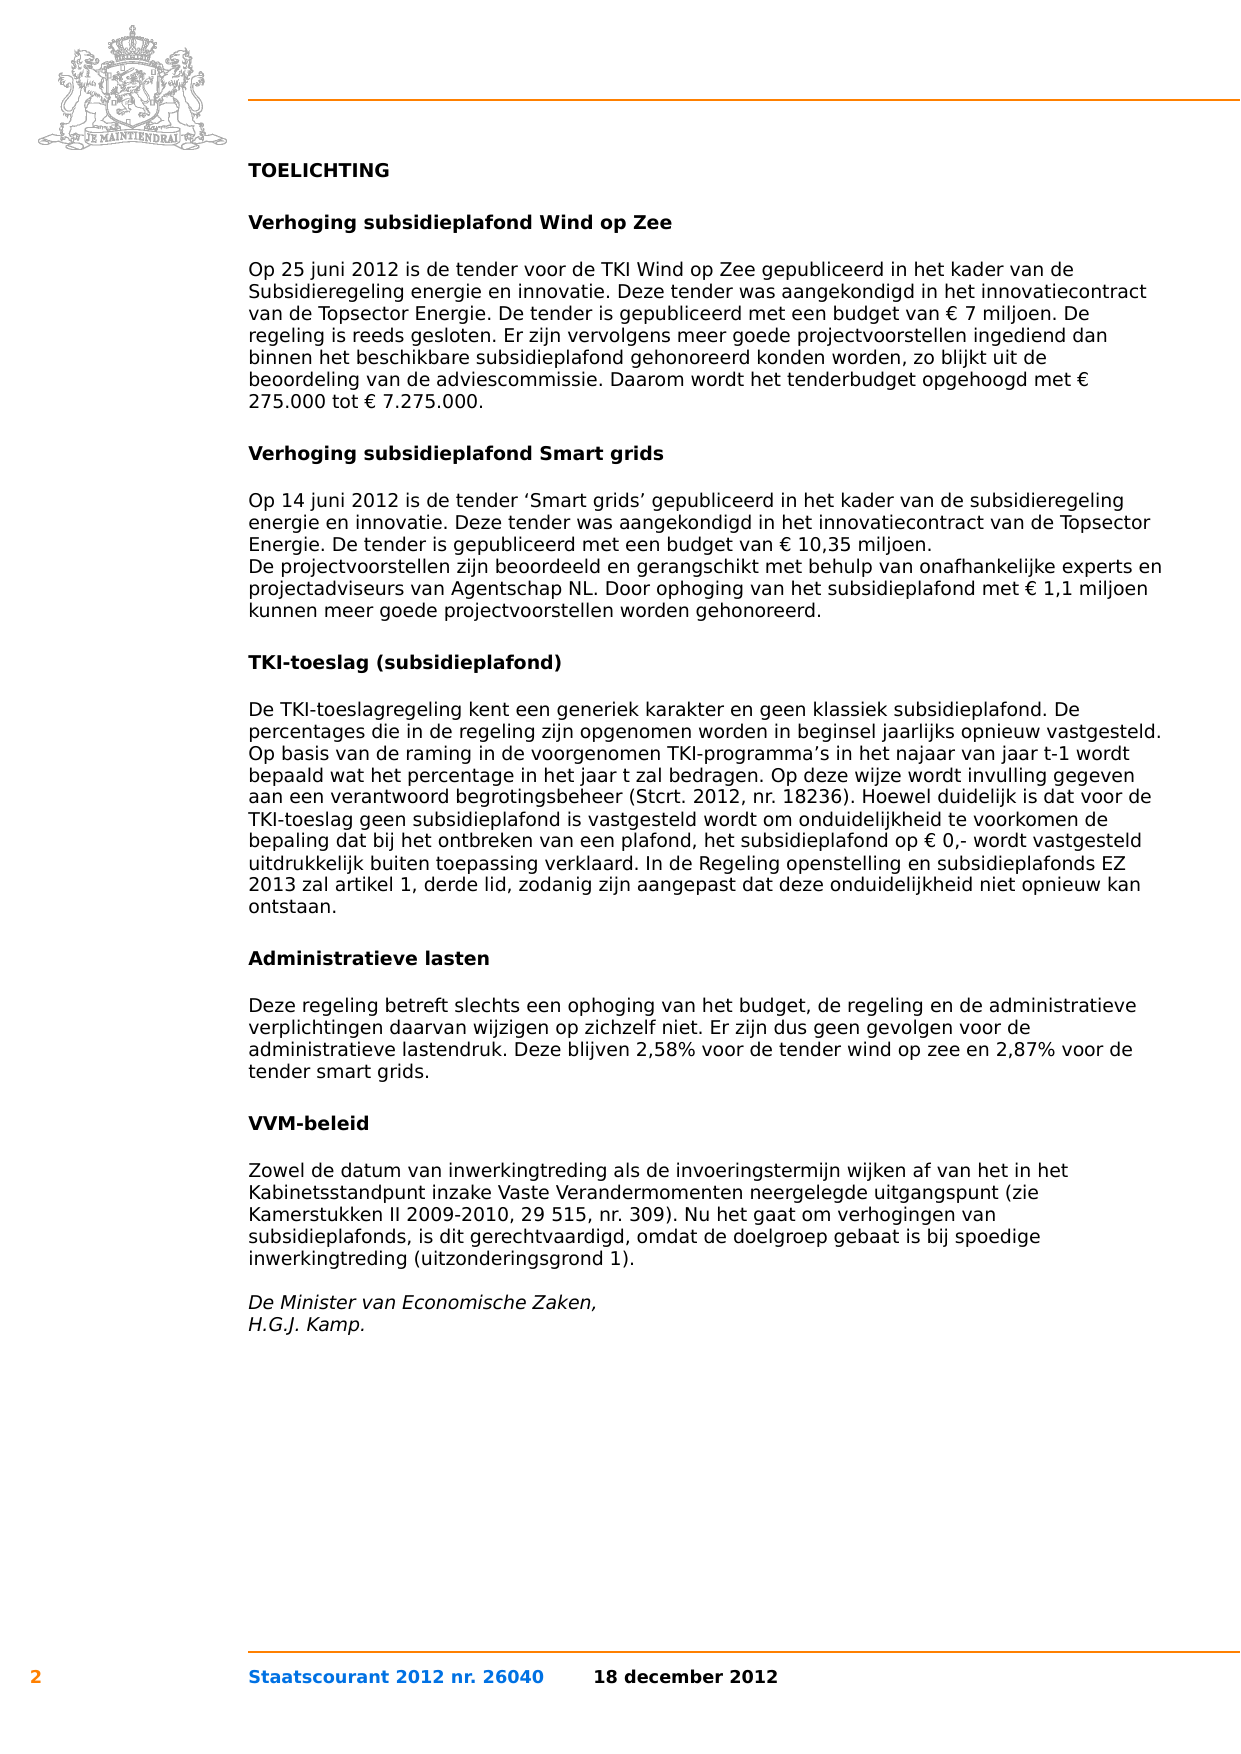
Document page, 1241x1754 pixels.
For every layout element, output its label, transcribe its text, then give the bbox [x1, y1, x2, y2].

text De TKI-toeslagregeling kent een generiek karakter en geen klassiek subsidieplafond. De percentages die in de regeling zijn opgenomen worden in beginsel jaarlijks opnieuw vastgesteld. Op basis van de raming in de voorgenomen TKI-programma’s in het najaar van jaar t-1 wordt bepaald wat het percentage in het jaar t zal bedragen. Op deze wijze wordt invulling gegeven aan een verantwoord begrotingsbeheer (Stcrt. 2012, nr. 18236). Hoewel duidelijk is dat voor de TKI-toeslag geen subsidieplafond is vastgesteld wordt om onduidelijkheid te voorkomen de bepaling dat bij het ontbreken van een plafond, het subsidieplafond op € 0,- wordt vastgesteld uitdrukkelijk buiten toepassing verklaard. In de Regeling openstelling en subsidieplafonds EZ 2013 zal artikel 1, derde lid, zodanig zijn aangepast dat deze onduidelijkheid niet opnieuw kan ontstaan. [248, 698, 1163, 918]
subtitle Administratieve lasten [248, 948, 1163, 970]
text De Minister van Economische Zaken, H.G.J. Kamp. [248, 1292, 1163, 1336]
picture [38, 25, 227, 150]
text De projectvoorstellen zijn beoordeeld en gerangschikt met behulp van onafhankelijke experts en projectadviseurs van Agentschap NL. Door ophoging van het subsidieplafond met € 1,1 miljoen kunnen meer goede projectvoorstellen worden gehonoreerd. [248, 556, 1163, 622]
subtitle Verhoging subsidieplafond Wind op Zee [248, 212, 1163, 234]
text Deze regeling betreft slechts een ophoging van het budget, de regeling en de administratieve verplichtingen daarvan wijzigen op zichzelf niet. Er zijn dus geen gevolgen voor de administratieve lastendruk. Deze blijven 2,58% voor de tender wind op zee en 2,87% voor de tender smart grids. [248, 995, 1163, 1083]
subtitle VVM-beleid [248, 1113, 1163, 1135]
subtitle TKI-toeslag (subsidieplafond) [248, 652, 1163, 673]
text Zowel de datum van inwerkingtreding als de invoeringstermijn wijken af van het in het Kabinetsstandpunt inzake Vaste Verandermomenten neergelegde uitgangspunt (zie Kamerstukken II 2009-2010, 29 515, nr. 309). Nu het gaat om verhogingen van subsidieplafonds, is dit gerechtvaardigd, omdat de doelgroep gebaat is bij spoedige inwerkingtreding (uitzonderingsgrond 1). [248, 1160, 1163, 1270]
text Op 25 juni 2012 is de tender voor de TKI Wind op Zee gepubliceerd in het kader van de Subsidieregeling energie en innovatie. Deze tender was aangekondigd in het innovatiecontract van de Topsector Energie. De tender is gepubliceerd met een budget van € 7 miljoen. De regeling is reeds gesloten. Er zijn vervolgens meer goede projectvoorstellen ingediend dan binnen het beschikbare subsidieplafond gehonoreerd konden worden, zo blijkt uit de beoordeling van de adviescommissie. Daarom wordt het tenderbudget opgehoogd met € 275.000 tot € 7.275.000. [248, 259, 1163, 413]
subtitle Verhoging subsidieplafond Smart grids [248, 443, 1163, 465]
subtitle TOELICHTING [248, 160, 1163, 182]
text Op 14 juni 2012 is de tender ‘Smart grids’ gepubliceerd in het kader van de subsidieregeling energie en innovatie. Deze tender was aangekondigd in het innovatiecontract van de Topsector Energie. De tender is gepubliceerd met een budget van € 10,35 miljoen. [248, 490, 1163, 556]
